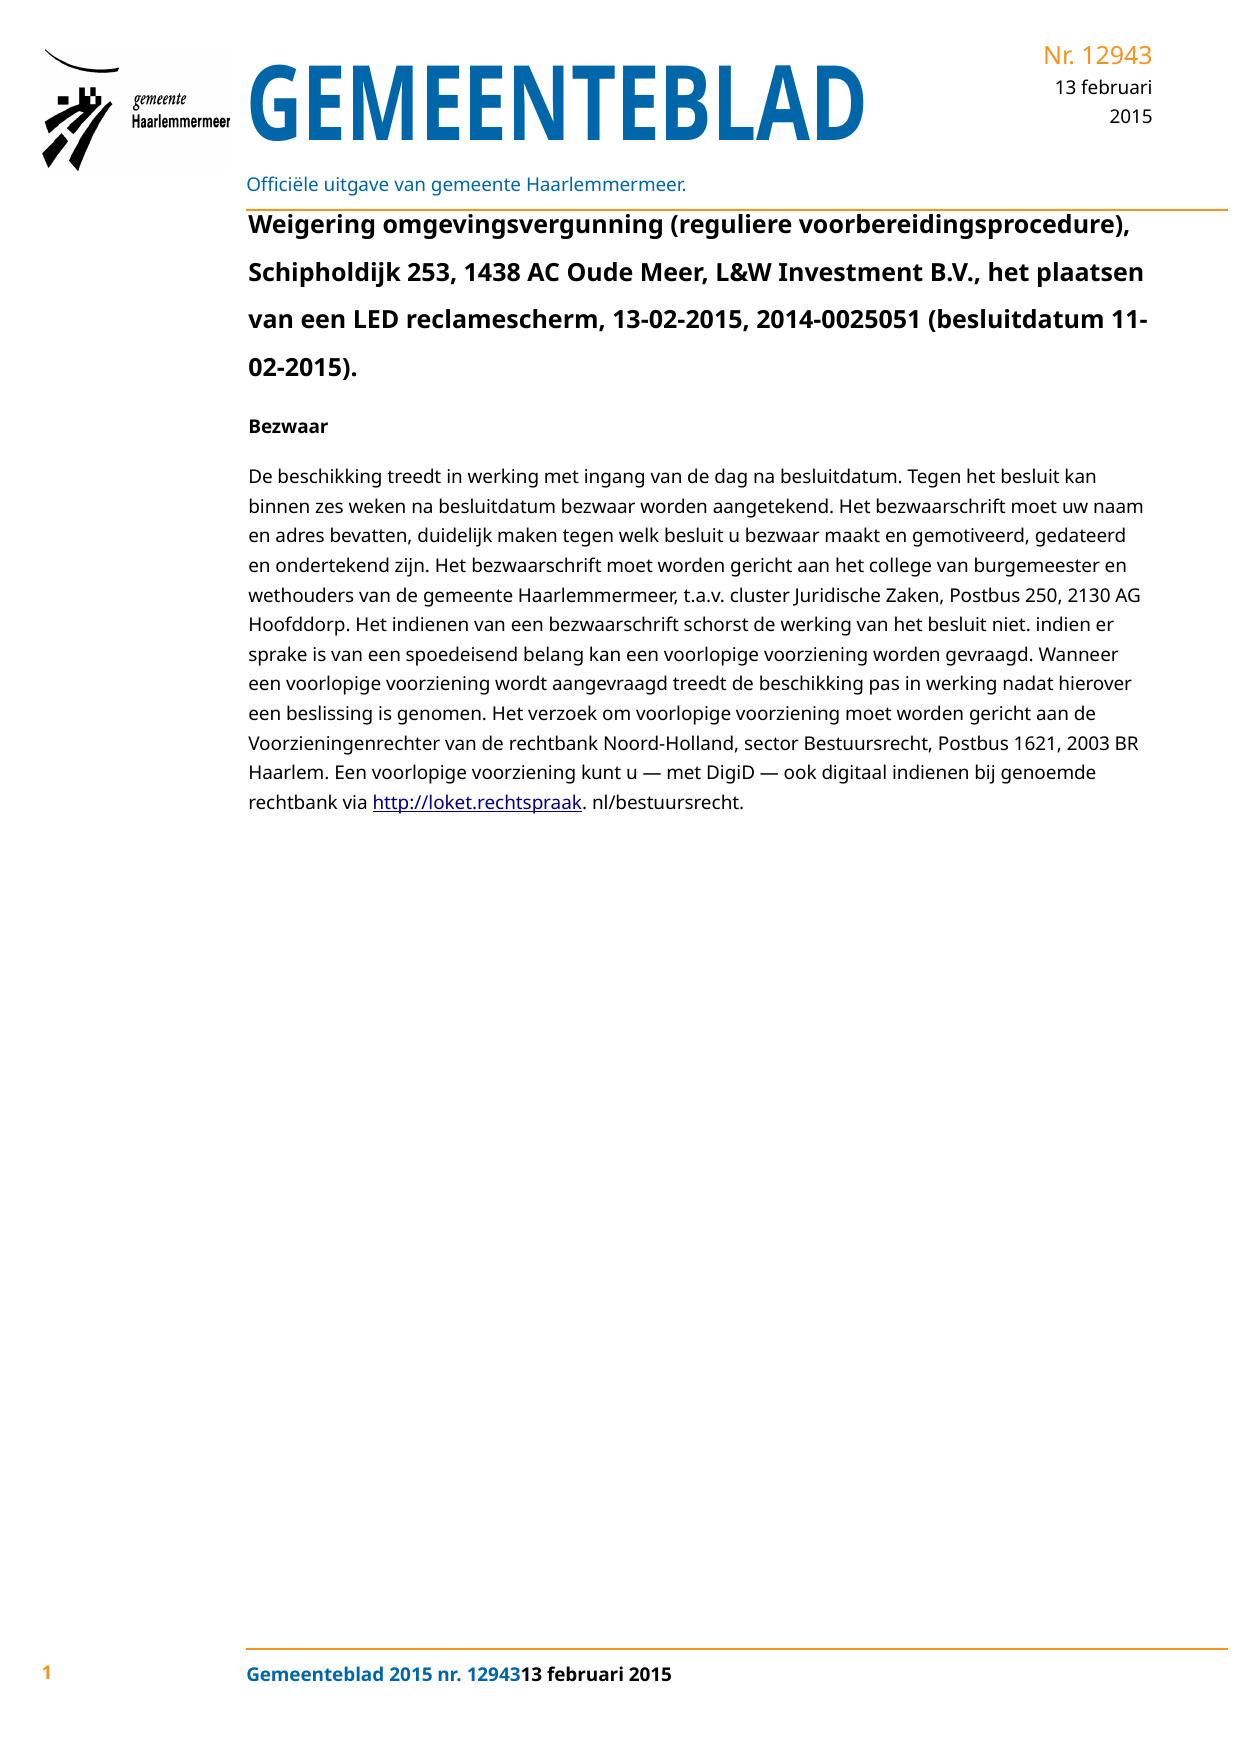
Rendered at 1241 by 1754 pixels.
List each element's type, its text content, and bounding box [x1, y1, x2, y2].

picture [41, 47, 231, 172]
text Weigering omgevingsvergunning (reguliere voorbereidingsprocedure), Schipholdijk 253, 1438 AC Oude Meer, L&W Investment B.V., het plaatsen van een LED reclamescherm, 13-02-2015, 2014-0025051 (besluitdatum 11-02-2015). [248, 211, 1152, 384]
text Bezwaar [248, 413, 1152, 439]
text De beschikking treedt in werking met ingang van de dag na besluitdatum. Tegen het besluit kan binnen zes weken na besluitdatum bezwaar worden aangetekend. Het bezwaarschrift moet uw naam en adres bevatten, duidelijk maken tegen welk besluit u bezwaar maakt en gemotiveerd, gedateerd en ondertekend zijn. Het bezwaarschrift moet worden gericht aan het college van burgemeester en wethouders van de gemeente Haarlemmermeer, t.a.v. cluster Juridische Zaken, Postbus 250, 2130 AG Hoofddorp. Het indienen van een bezwaarschrift schorst de werking van het besluit niet. indien er sprake is van een spoedeisend belang kan een voorlopige voorziening worden gevraagd. Wanneer een voorlopige voorziening wordt aangevraagd treedt de beschikking pas in werking nadat hierover een beslissing is genomen. Het verzoek om voorlopige voorziening moet worden gericht aan de Voorzieningenrechter van de rechtbank Noord-Holland, sector Bestuursrecht, Postbus 1621, 2003 BR Haarlem. Een voorlopige voorziening kunt u — met DigiD — ook digitaal indienen bij genoemde rechtbank via http://loket.rechtspraak. nl/bestuursrecht. [248, 463, 1152, 815]
